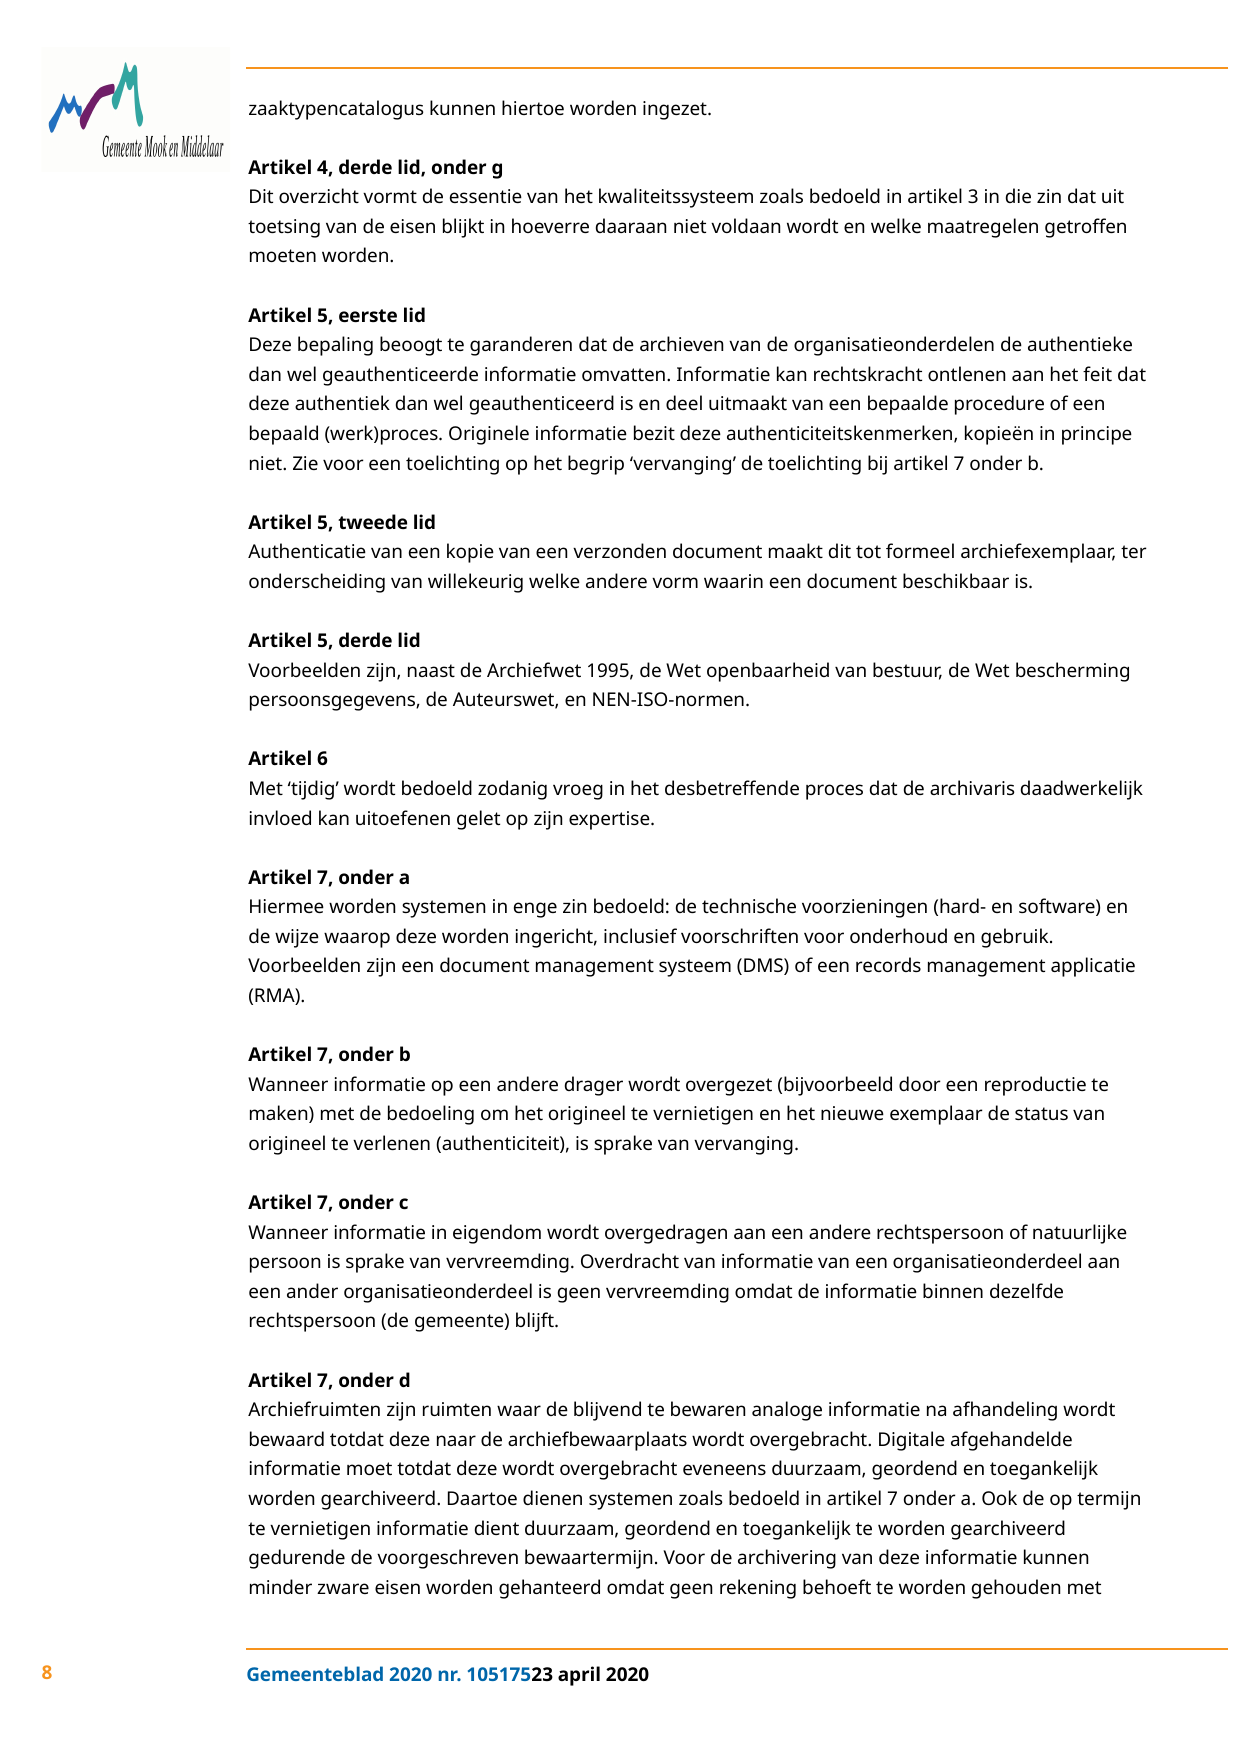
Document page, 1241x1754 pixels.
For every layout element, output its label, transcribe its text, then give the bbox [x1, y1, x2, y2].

text Wanneer informatie op een andere drager wordt overgezet (bijvoorbeeld door een reproductie te maken) met de bedoeling om het origineel te vernietigen en het nieuwe exemplaar de status van origineel te verlenen (authenticiteit), is sprake van vervanging. [248, 1071, 1152, 1156]
text Dit overzicht vormt de essentie van het kwaliteitssysteem zoals bedoeld in artikel 3 in die zin dat uit toetsing van de eisen blijkt in hoeverre daaraan niet voldaan wordt en welke maatregelen getroffen moeten worden. [248, 183, 1152, 268]
text Artikel 7, onder a [248, 864, 1152, 890]
text Hiermee worden systemen in enge zin bedoeld: de technische voorzieningen (hard- en software) en de wijze waarop deze worden ingericht, inclusief voorschriften voor onderhoud en gebruik. Voorbeelden zijn een document management systeem (DMS) of een records management applicatie (RMA). [248, 893, 1152, 1008]
text Artikel 7, onder d [248, 1367, 1152, 1393]
text Artikel 5, derde lid [248, 627, 1152, 653]
text Wanneer informatie in eigendom wordt overgedragen aan een andere rechtspersoon of natuurlijke persoon is sprake van vervreemding. Overdracht van informatie van een organisatieonderdeel aan een ander organisatieonderdeel is geen vervreemding omdat de informatie binnen dezelfde rechtspersoon (de gemeente) blijft. [248, 1219, 1152, 1333]
text Artikel 5, eerste lid [248, 302, 1152, 328]
text Deze bepaling beoogt te garanderen dat de archieven van de organisatieonderdelen de authentieke dan wel geauthenticeerde informatie omvatten. Informatie kan rechtskracht ontlenen aan het feit dat deze authentiek dan wel geauthenticeerd is en deel uitmaakt van een bepaalde procedure of een bepaald (werk)proces. Originele informatie bezit deze authenticiteitskenmerken, kopieën in principe niet. Zie voor een toelichting op het begrip ‘vervanging’ de toelichting bij artikel 7 onder b. [248, 331, 1152, 476]
text Archiefruimten zijn ruimten waar de blijvend te bewaren analoge informatie na afhandeling wordt bewaard totdat deze naar de archiefbewaarplaats wordt overgebracht. Digitale afgehandelde informatie moet totdat deze wordt overgebracht eveneens duurzaam, geordend en toegankelijk worden gearchiveerd. Daartoe dienen systemen zoals bedoeld in artikel 7 onder a. Ook de op termijn te vernietigen informatie dient duurzaam, geordend en toegankelijk te worden gearchiveerd gedurende de voorgeschreven bewaartermijn. Voor de archivering van deze informatie kunnen minder zware eisen worden gehanteerd omdat geen rekening behoeft te worden gehouden met [248, 1396, 1152, 1600]
text Artikel 4, derde lid, onder g [248, 154, 1152, 180]
text Artikel 7, onder b [248, 1041, 1152, 1067]
text Authenticatie van een kopie van een verzonden document maakt dit tot formeel archiefexemplaar, ter onderscheiding van willekeurig welke andere vorm waarin een document beschikbaar is. [248, 538, 1152, 594]
text zaaktypencatalogus kunnen hiertoe worden ingezet. [248, 95, 1152, 121]
text Artikel 5, tweede lid [248, 509, 1152, 535]
text Artikel 6 [248, 746, 1152, 771]
picture [41, 47, 231, 172]
text Met ‘tijdig’ wordt bedoeld zodanig vroeg in het desbetreffende proces dat de archivaris daadwerkelijk invloed kan uitoefenen gelet op zijn expertise. [248, 775, 1152, 831]
text Artikel 7, onder c [248, 1189, 1152, 1215]
text Voorbeelden zijn, naast de Archiefwet 1995, de Wet openbaarheid van bestuur, de Wet bescherming persoonsgegevens, de Auteurswet, en NEN-ISO-normen. [248, 657, 1152, 712]
